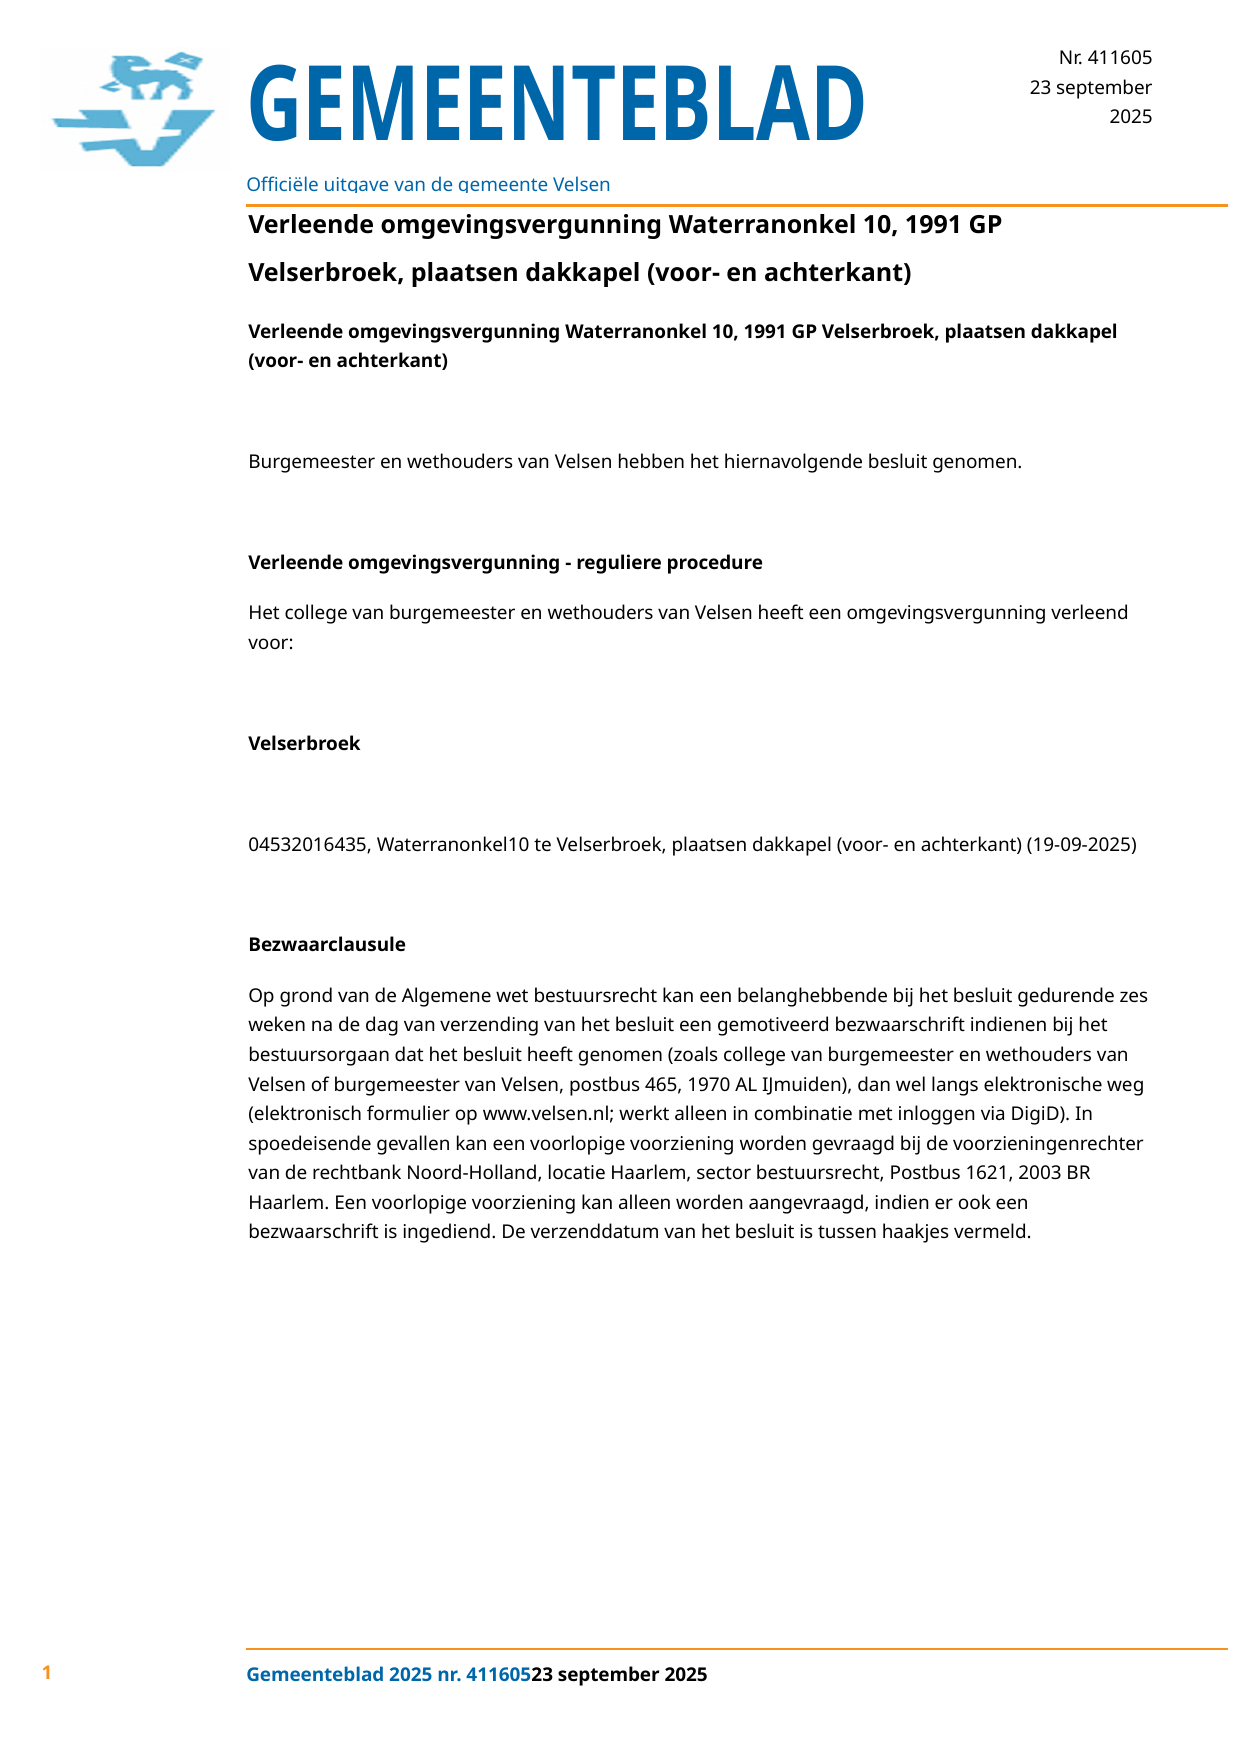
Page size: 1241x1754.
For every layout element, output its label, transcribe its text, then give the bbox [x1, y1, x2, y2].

text 04532016435, Waterranonkel10 te Velserbroek, plaatsen dakkapel (voor- en achterkant) (19-09-2025) [248, 831, 1152, 857]
text Burgemeester en wethouders van Velsen hebben het hiernavolgende besluit genomen. [248, 448, 1152, 474]
text Op grond van de Algemene wet bestuursrecht kan een belanghebbende bij het besluit gedurende zes weken na de dag van verzending van het besluit een gemotiveerd bezwaarschrift indienen bij het bestuursorgaan dat het besluit heeft genomen (zoals college van burgemeester en wethouders van Velsen of burgemeester van Velsen, postbus 465, 1970 AL IJmuiden), dan wel langs elektronische weg (elektronisch formulier op www.velsen.nl; werkt alleen in combinatie met inloggen via DigiD). In spoedeisende gevallen kan een voorlopige voorziening worden gevraagd bij de voorzieningenrechter van de rechtbank Noord-Holland, locatie Haarlem, sector bestuursrecht, Postbus 1621, 2003 BR Haarlem. Een voorlopige voorziening kan alleen worden aangevraagd, indien er ook een bezwaarschrift is ingediend. De verzenddatum van het besluit is tussen haakjes vermeld. [248, 982, 1152, 1244]
text Het college van burgemeester en wethouders van Velsen heeft een omgevingsvergunning verleend voor: [248, 599, 1152, 655]
text Verleende omgevingsvergunning Waterranonkel 10, 1991 GP Velserbroek, plaatsen dakkapel (voor- en achterkant) [248, 318, 1152, 373]
text Verleende omgevingsvergunning Waterranonkel 10, 1991 GP Velserbroek, plaatsen dakkapel (voor- en achterkant) [248, 207, 1152, 288]
text Verleende omgevingsvergunning - reguliere procedure [248, 549, 1152, 575]
picture [41, 47, 231, 172]
text Bezwaarclausule [248, 932, 1152, 957]
text Velserbroek [248, 730, 1152, 756]
